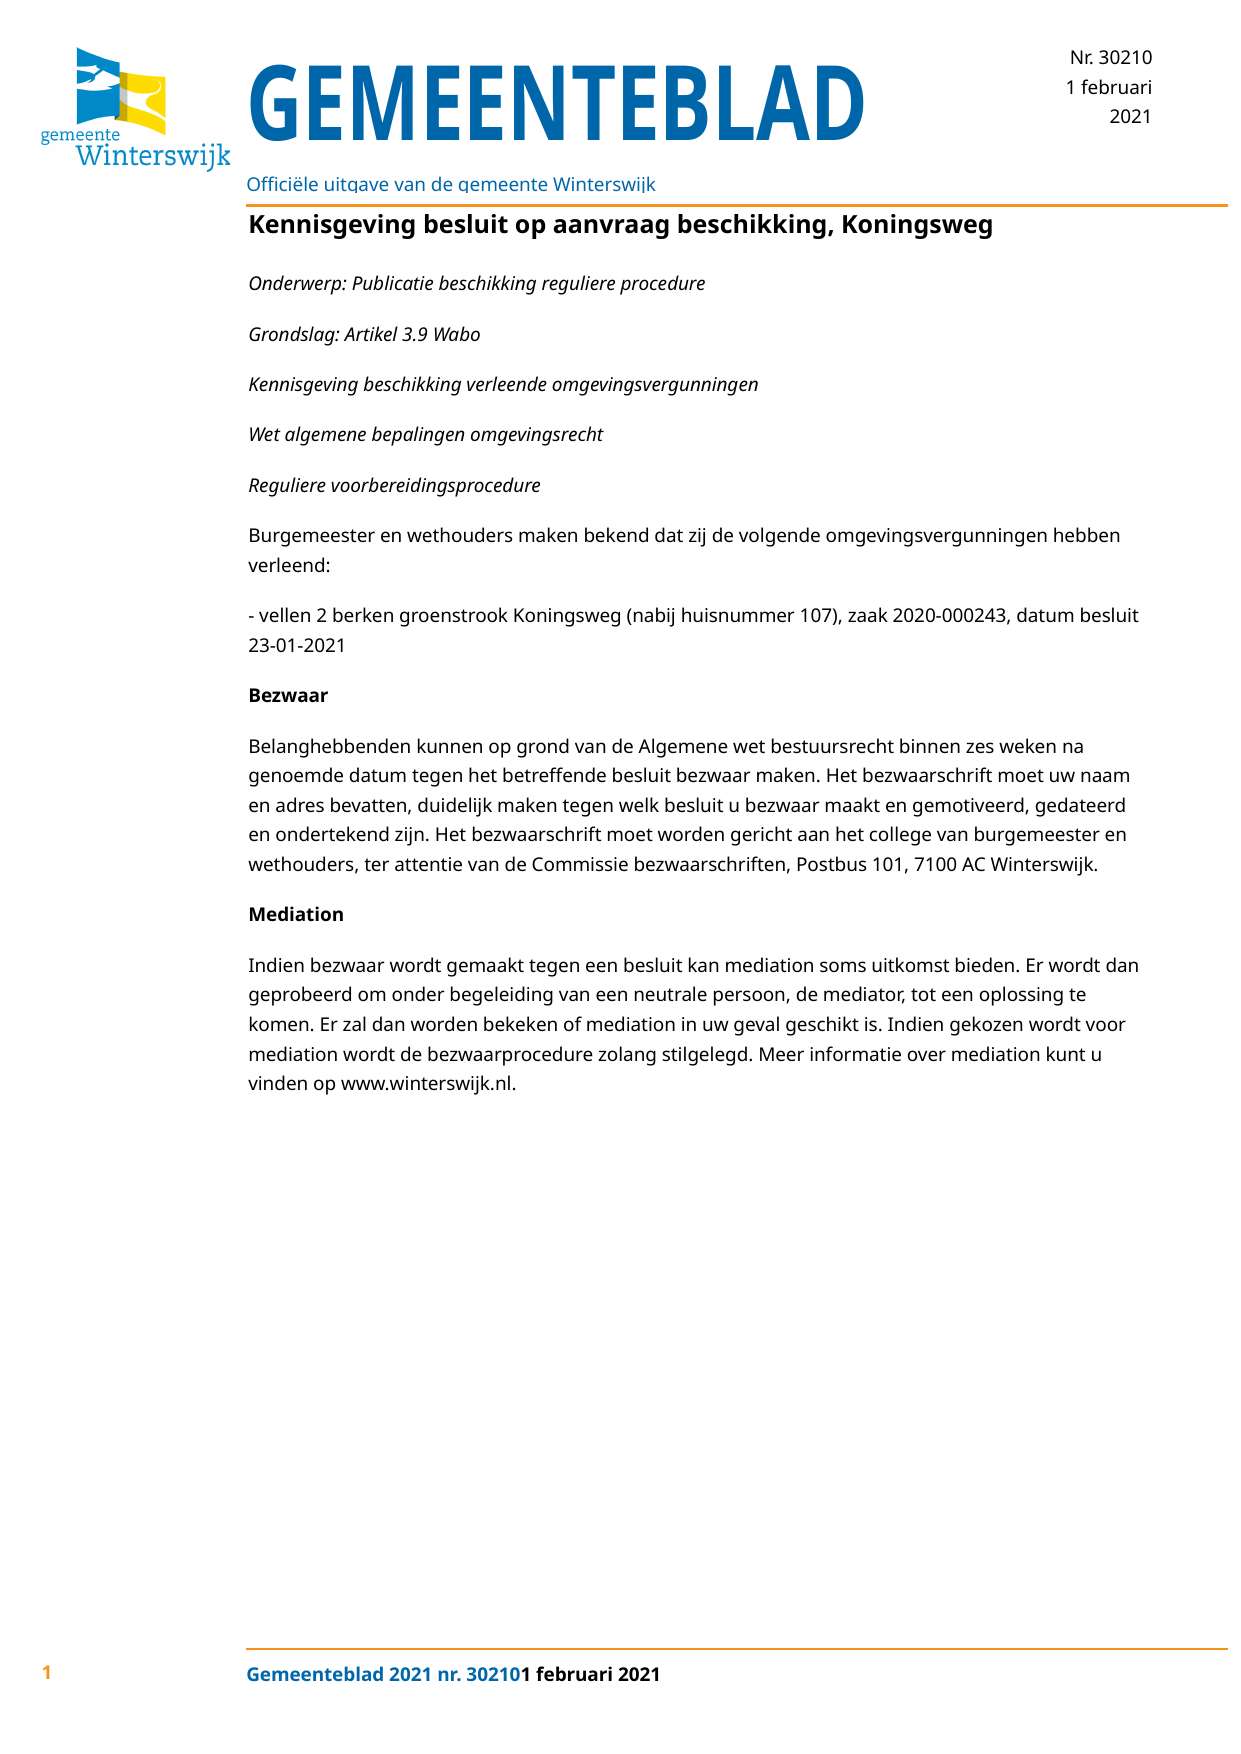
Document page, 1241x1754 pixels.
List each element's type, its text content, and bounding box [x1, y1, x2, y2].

text Kennisgeving beschikking verleende omgevingsvergunningen [248, 371, 1152, 397]
text Belanghebbenden kunnen op grond van de Algemene wet bestuursrecht binnen zes weken na genoemde datum tegen het betreffende besluit bezwaar maken. Het bezwaarschrift moet uw naam en adres bevatten, duidelijk maken tegen welk besluit u bezwaar maakt en gemotiveerd, gedateerd en ondertekend zijn. Het bezwaarschrift moet worden gericht aan het college van burgemeester en wethouders, ter attentie van de Commissie bezwaarschriften, Postbus 101, 7100 AC Winterswijk. [248, 733, 1152, 877]
text Indien bezwaar wordt gemaakt tegen een besluit kan mediation soms uitkomst bieden. Er wordt dan geprobeerd om onder begeleiding van een neutrale persoon, de mediator, tot een oplossing te komen. Er zal dan worden bekeken of mediation in uw geval geschikt is. Indien gekozen wordt voor mediation wordt de bezwaarprocedure zolang stilgelegd. Meer informatie over mediation kunt u vinden op www.winterswijk.nl. [248, 952, 1152, 1096]
picture [41, 47, 231, 172]
picture [225, 153, 231, 162]
text Mediation [248, 902, 1152, 927]
text Kennisgeving besluit op aanvraag beschikking, Koningsweg [248, 207, 1152, 241]
text Onderwerp: Publicatie beschikking reguliere procedure [248, 270, 1152, 296]
text Wet algemene bepalingen omgevingsrecht [248, 422, 1152, 447]
text Burgemeester en wethouders maken bekend dat zij de volgende omgevingsvergunningen hebben verleend: [248, 522, 1152, 578]
text Reguliere voorbereidingsprocedure [248, 472, 1152, 498]
text Bezwaar [248, 682, 1152, 708]
text - vellen 2 berken groenstrook Koningsweg (nabij huisnummer 107), zaak 2020-000243, datum besluit 23-01-2021 [248, 602, 1152, 658]
text Grondslag: Artikel 3.9 Wabo [248, 321, 1152, 346]
